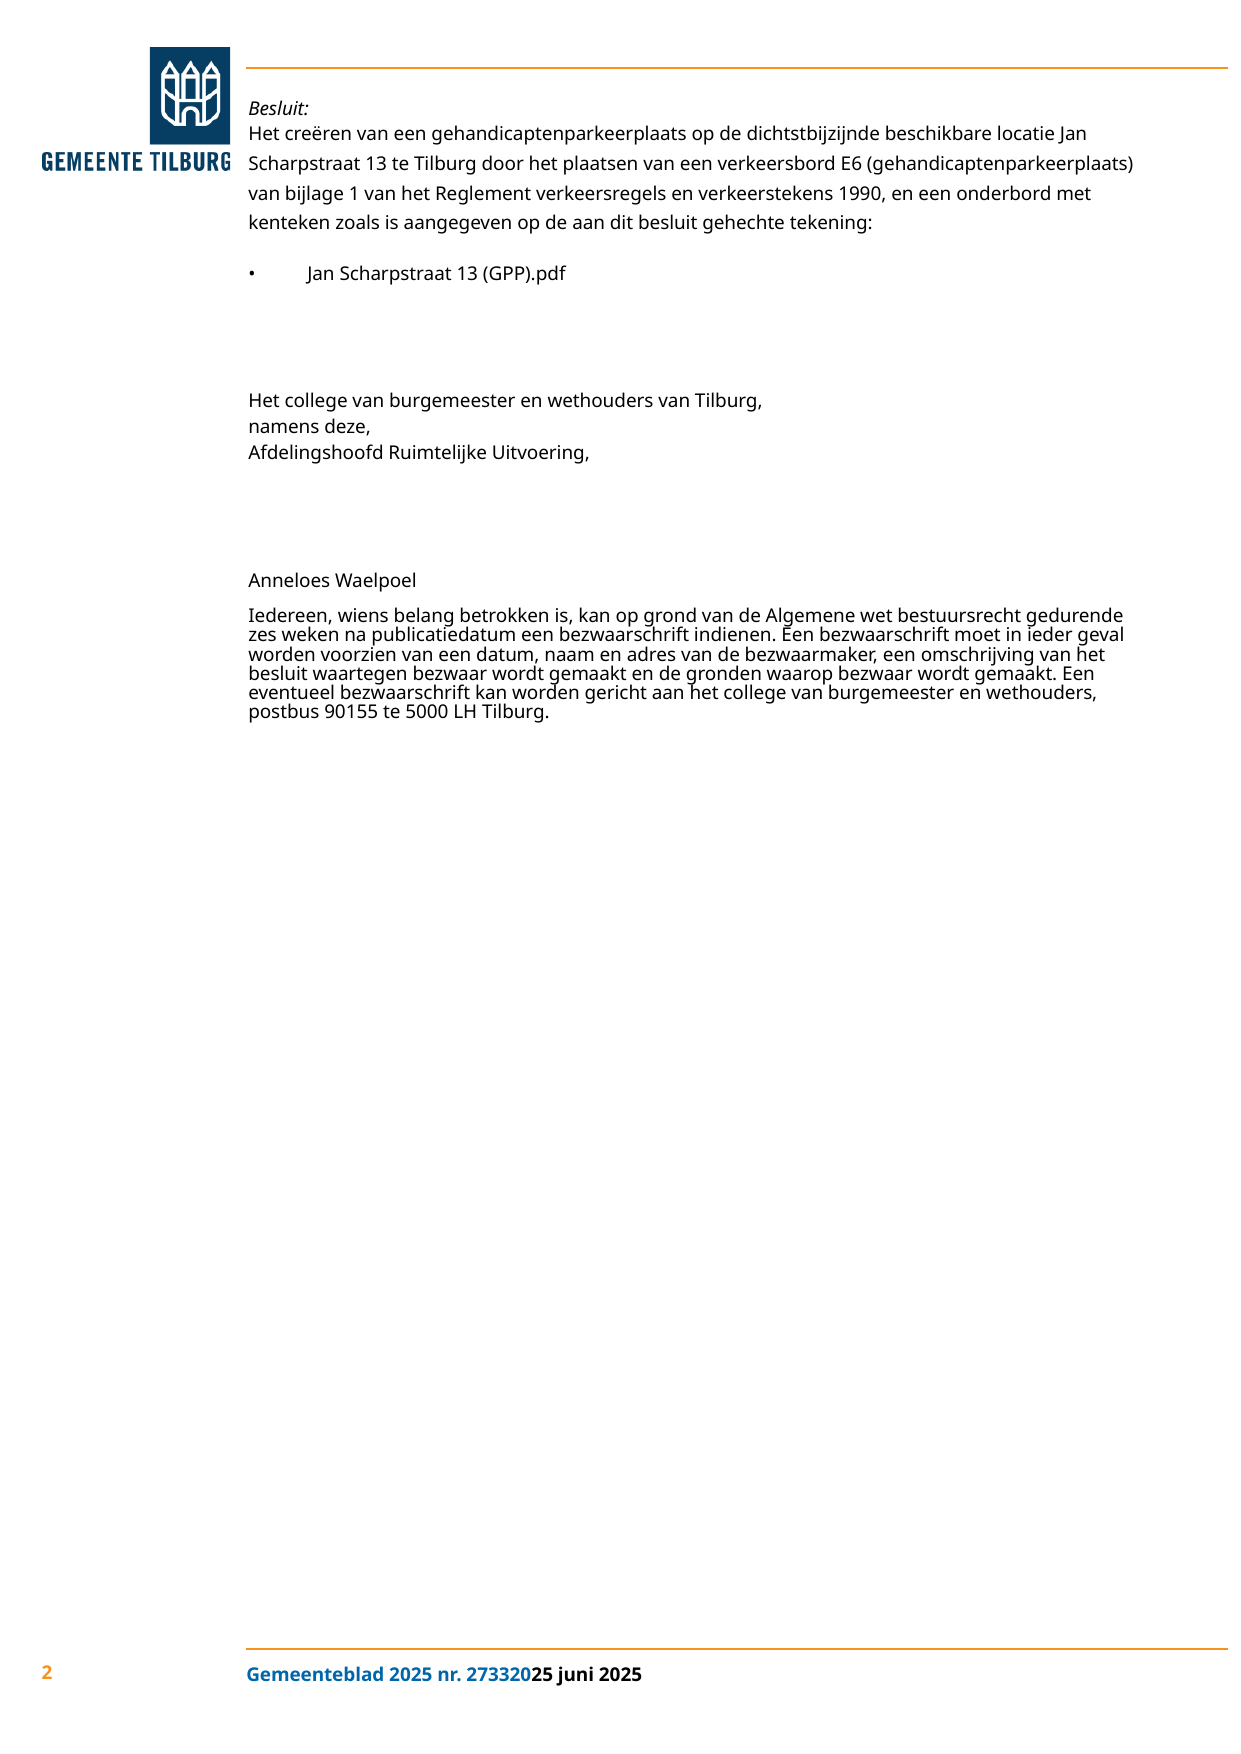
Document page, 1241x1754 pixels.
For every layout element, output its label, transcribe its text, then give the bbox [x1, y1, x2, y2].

text Afdelingshoofd Ruimtelijke Uitvoering, [248, 439, 1152, 465]
picture [41, 47, 231, 172]
text Het creëren van een gehandicaptenparkeerplaats op de dichtstbijzijnde beschikbare locatie Jan Scharpstraat 13 te Tilburg door het plaatsen van een verkeersbord E6 (gehandicaptenparkeerplaats) van bijlage 1 van het Reglement verkeersregels en verkeerstekens 1990, en een onderbord met kenteken zoals is aangegeven op de aan dit besluit gehechte tekening: [248, 121, 1152, 235]
list Jan Scharpstraat 13 (GPP).pdf [248, 260, 1152, 285]
text Anneloes Waelpoel [248, 568, 1152, 593]
text Besluit: [248, 95, 1152, 121]
text Iedereen, wiens belang betrokken is, kan op grond van de Algemene wet bestuursrecht gedurende zes weken na publicatiedatum een bezwaarschrift indienen. Een bezwaarschrift moet in ieder geval worden voorzien van een datum, naam en adres van de bezwaarmaker, een omschrijving van het besluit waartegen bezwaar wordt gemaakt en de gronden waarop bezwaar wordt gemaakt. Een eventueel bezwaarschrift kan worden gericht aan het college van burgemeester en wethouders, postbus 90155 te 5000 LH Tilburg. [248, 607, 1152, 723]
text Het college van burgemeester en wethouders van Tilburg, [248, 387, 1152, 413]
text namens deze, [248, 413, 1152, 439]
